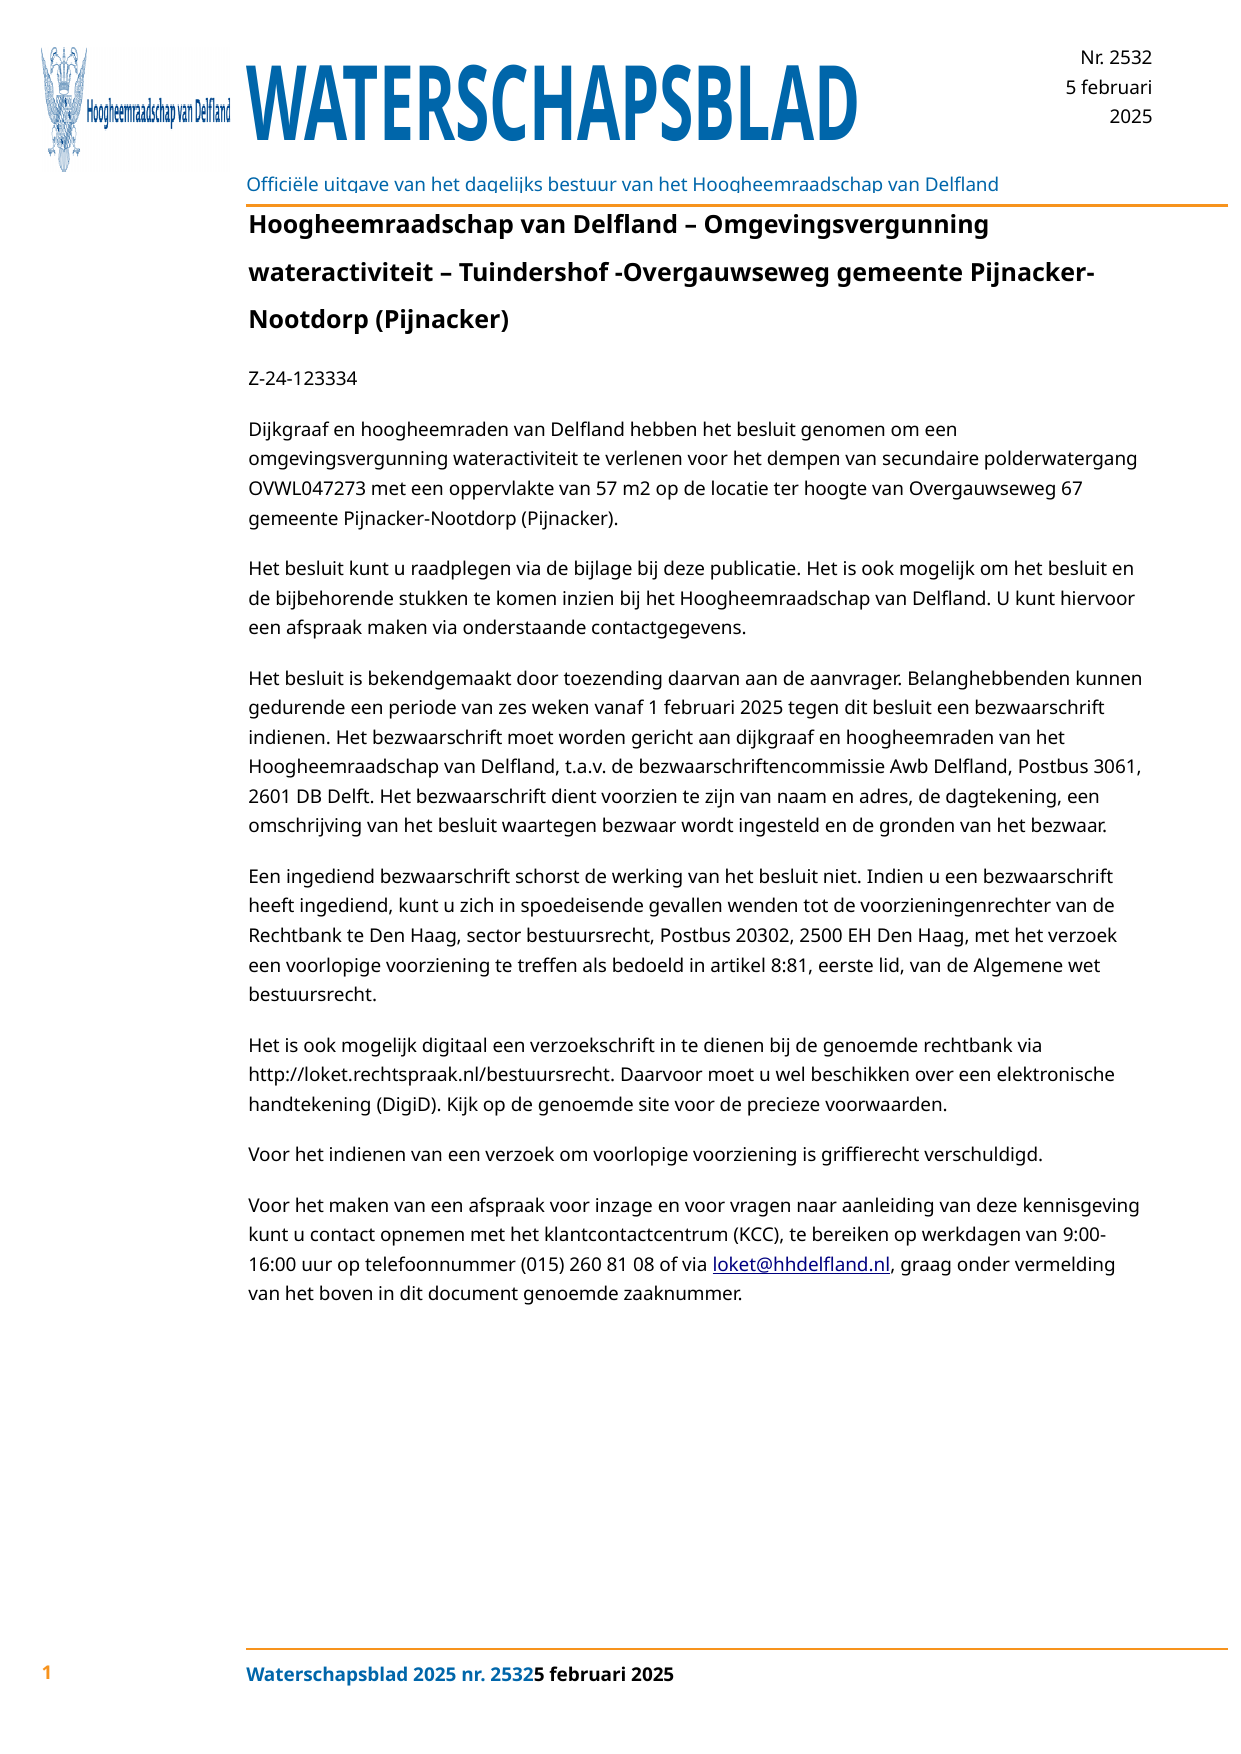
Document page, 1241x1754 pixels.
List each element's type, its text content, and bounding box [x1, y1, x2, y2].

picture [41, 47, 231, 172]
text Het is ook mogelijk digitaal een verzoekschrift in te dienen bij de genoemde rechtbank via http://loket.rechtspraak.nl/bestuursrecht. Daarvoor moet u wel beschikken over een elektronische handtekening (DigiD). Kijk op de genoemde site voor de precieze voorwaarden. [248, 1032, 1152, 1117]
text Voor het indienen van een verzoek om voorlopige voorziening is griffierecht verschuldigd. [248, 1141, 1152, 1167]
text Hoogheemraadschap van Delfland – Omgevingsvergunning wateractiviteit – Tuindershof -Overgauwseweg gemeente Pijnacker-Nootdorp (Pijnacker) [248, 207, 1152, 336]
text Voor het maken van een afspraak voor inzage en voor vragen naar aanleiding van deze kennisgeving kunt u contact opnemen met het klantcontactcentrum (KCC), te bereiken op werkdagen van 9:00-16:00 uur op telefoonnummer (015) 260 81 08 of via loket@hhdelfland.nl, graag onder vermelding van het boven in dit document genoemde zaaknummer. [248, 1192, 1152, 1306]
text Z-24-123334 [248, 366, 1152, 391]
text Dijkgraaf en hoogheemraden van Delfland hebben het besluit genomen om een omgevingsvergunning wateractiviteit te verlenen voor het dempen van secundaire polderwatergang OVWL047273 met een oppervlakte van 57 m2 op de locatie ter hoogte van Overgauwseweg 67 gemeente Pijnacker-Nootdorp (Pijnacker). [248, 416, 1152, 530]
text Een ingediend bezwaarschrift schorst de werking van het besluit niet. Indien u een bezwaarschrift heeft ingediend, kunt u zich in spoedeisende gevallen wenden tot de voorzieningenrechter van de Rechtbank te Den Haag, sector bestuursrecht, Postbus 20302, 2500 EH Den Haag, met het verzoek een voorlopige voorziening te treffen als bedoeld in artikel 8:81, eerste lid, van de Algemene wet bestuursrecht. [248, 863, 1152, 1007]
text Het besluit is bekendgemaakt door toezending daarvan aan de aanvrager. Belanghebbenden kunnen gedurende een periode van zes weken vanaf 1 februari 2025 tegen dit besluit een bezwaarschrift indienen. Het bezwaarschrift moet worden gericht aan dijkgraaf en hoogheemraden van het Hoogheemraadschap van Delfland, t.a.v. de bezwaarschriftencommissie Awb Delfland, Postbus 3061, 2601 DB Delft. Het bezwaarschrift dient voorzien te zijn van naam en adres, de dagtekening, een omschrijving van het besluit waartegen bezwaar wordt ingesteld en de gronden van het bezwaar. [248, 665, 1152, 838]
text Het besluit kunt u raadplegen via de bijlage bij deze publicatie. Het is ook mogelijk om het besluit en de bijbehorende stukken te komen inzien bij het Hoogheemraadschap van Delfland. U kunt hiervoor een afspraak maken via onderstaande contactgegevens. [248, 555, 1152, 640]
